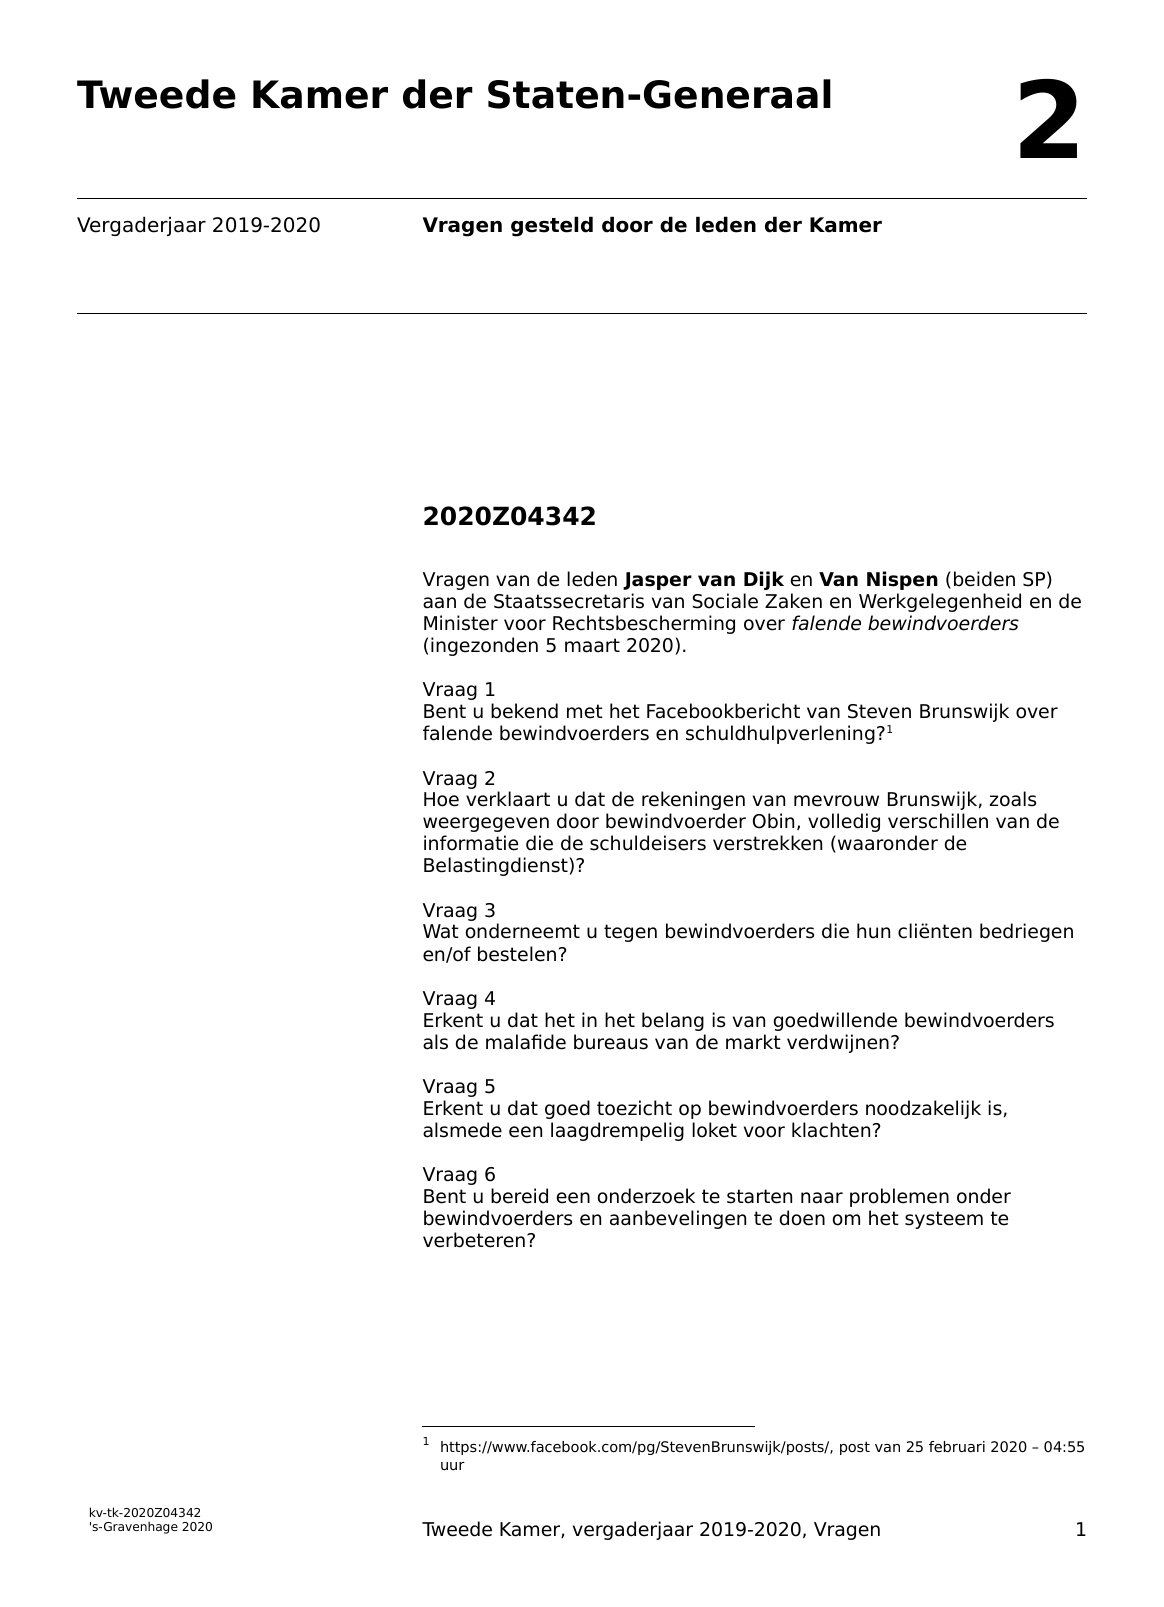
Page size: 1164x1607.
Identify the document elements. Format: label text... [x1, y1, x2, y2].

text 2020Z04342 [422, 502, 1087, 531]
text Erkent u dat het in het belang is van goedwillende bewindvoerders als de malafide bureaus van de markt verdwijnen? [422, 1009, 1087, 1053]
text Vraag 4 [422, 988, 1087, 1009]
text Bent u bereid een onderzoek te starten naar problemen onder bewindvoerders en aanbevelingen te doen om het systeem te verbeteren? [422, 1186, 1087, 1252]
text Vraag 6 [422, 1164, 1087, 1186]
text Hoe verklaart u dat de rekeningen van mevrouw Brunswijk, zoals weergegeven door bewindvoerder Obin, volledig verschillen van de informatie die de schuldeisers verstrekken (waaronder de Belastingdienst)? [422, 789, 1087, 877]
text Erkent u dat goed toezicht op bewindvoerders noodzakelijk is, alsmede een laagdrempelig loket voor klachten? [422, 1098, 1087, 1142]
table_header Tweede Kamer der Staten-Generaal [77, 59, 886, 198]
text Vraag 2 [422, 767, 1087, 789]
text Vraag 3 [422, 899, 1087, 921]
table_cell Vergaderjaar 2019-2020 [77, 199, 422, 313]
text Vragen van de leden Jasper van Dijk en Van Nispen (beiden SP) aan de Staatssecretaris van Sociale Zaken en Werkgelegenheid en de Minister voor Rechtsbescherming over falende bewindvoerders (ingezonden 5 maart 2020). [422, 569, 1087, 657]
text Vraag 5 [422, 1076, 1087, 1098]
text 's-Gravenhage 2020 [88, 1520, 323, 1534]
text https://www.facebook.com/pg/StevenBrunswijk/posts/, post van 25 februari 2020 – 04:55 uur [422, 1435, 1087, 1474]
table_header 2 [886, 59, 1087, 198]
text Wat onderneemt u tegen bewindvoerders die hun cliënten bedriegen en/of bestelen? [422, 921, 1087, 965]
text Vraag 1 [422, 679, 1087, 701]
table_cell Vragen gesteld door de leden der Kamer [422, 199, 1087, 313]
text kv-tk-2020Z04342 [88, 1506, 323, 1520]
text Bent u bekend met het Facebookbericht van Steven Brunswijk over falende bewindvoerders en schuldhulpverlening? [422, 701, 1087, 745]
